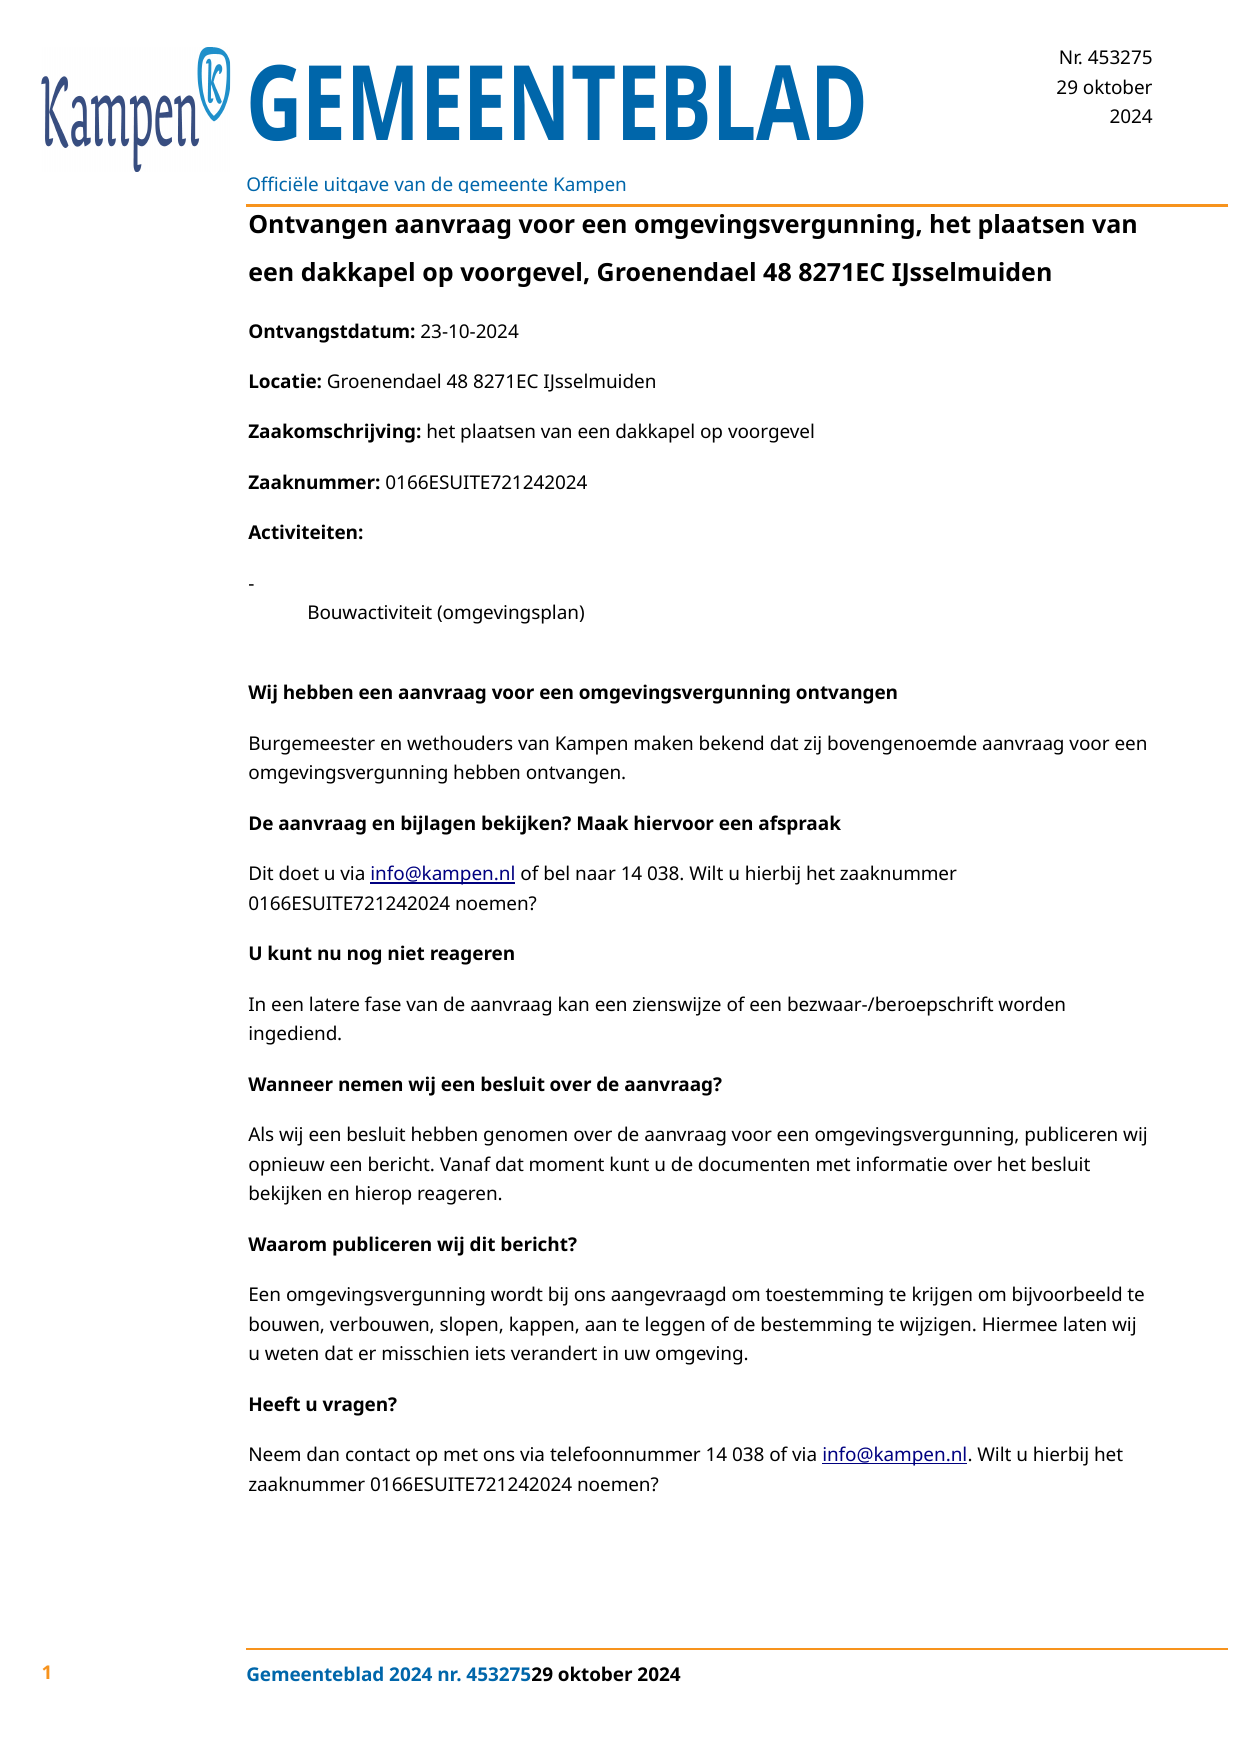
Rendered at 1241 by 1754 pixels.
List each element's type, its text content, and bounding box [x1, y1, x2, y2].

text Heeft u vragen? [248, 1391, 1152, 1417]
text Locatie: Groenendael 48 8271EC IJsselmuiden [248, 368, 1152, 394]
text Zaakomschrijving: het plaatsen van een dakkapel op voorgevel [248, 419, 1152, 444]
text Als wij een besluit hebben genomen over de aanvraag voor een omgevingsvergunning, publiceren wij opnieuw een bericht. Vanaf dat moment kunt u de documenten met informatie over het besluit bekijken en hierop reageren. [248, 1121, 1152, 1206]
text Burgemeester en wethouders van Kampen maken bekend dat zij bovengenoemde aanvraag voor een omgevingsvergunning hebben ontvangen. [248, 730, 1152, 785]
picture [41, 47, 231, 172]
text De aanvraag en bijlagen bekijken? Maak hiervoor een afspraak [248, 810, 1152, 836]
text Activiteiten: [248, 519, 1152, 545]
text Wanneer nemen wij een besluit over de aanvraag? [248, 1071, 1152, 1097]
text Ontvangen aanvraag voor een omgevingsvergunning, het plaatsen van een dakkapel op voorgevel, Groenendael 48 8271EC IJsselmuiden [248, 207, 1152, 288]
text Een omgevingsvergunning wordt bij ons aangevraagd om toestemming te krijgen om bijvoorbeeld te bouwen, verbouwen, slopen, kappen, aan te leggen of de bestemming te wijzigen. Hiermee laten wij u weten dat er misschien iets verandert in uw omgeving. [248, 1281, 1152, 1366]
text In een latere fase van de aanvraag kan een zienswijze of een bezwaar-/beroepschrift worden ingediend. [248, 991, 1152, 1046]
text Dit doet u via info@kampen.nl of bel naar 14 038. Wilt u hierbij het zaaknummer 0166ESUITE721242024 noemen? [248, 860, 1152, 916]
text Zaaknummer: 0166ESUITE721242024 [248, 469, 1152, 495]
text Ontvangstdatum: 23-10-2024 [248, 318, 1152, 344]
text U kunt nu nog niet reageren [248, 940, 1152, 966]
text Waarom publiceren wij dit bericht? [248, 1231, 1152, 1257]
list Bouwactiviteit (omgevingsplan) [248, 599, 1152, 625]
text Wij hebben een aanvraag voor een omgevingsvergunning ontvangen [248, 679, 1152, 705]
text Neem dan contact op met ons via telefoonnummer 14 038 of via info@kampen.nl. Wilt u hierbij het zaaknummer 0166ESUITE721242024 noemen? [248, 1441, 1152, 1497]
